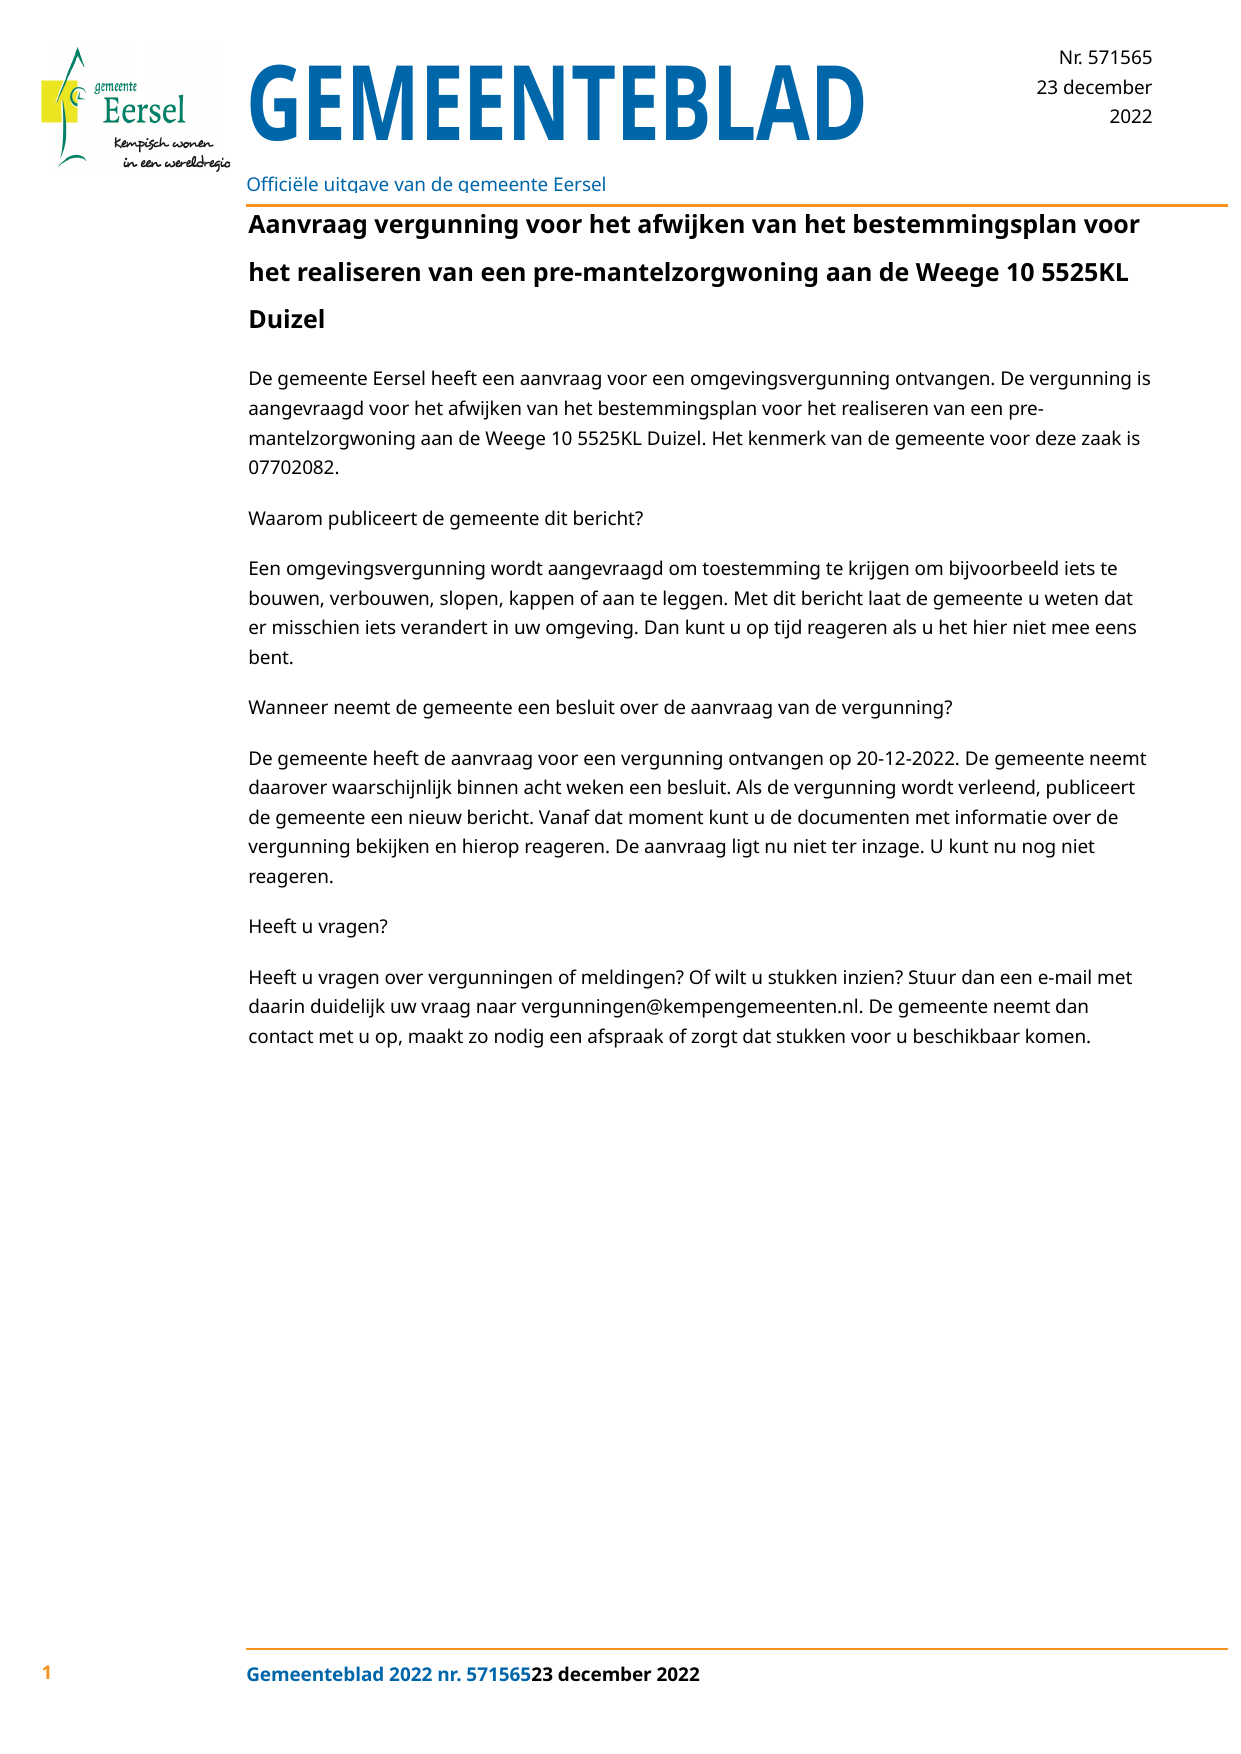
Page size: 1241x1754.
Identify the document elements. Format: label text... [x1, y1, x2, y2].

text Aanvraag vergunning voor het afwijken van het bestemmingsplan voor het realiseren van een pre-mantelzorgwoning aan de Weege 10 5525KL Duizel [248, 207, 1152, 336]
text Waarom publiceert de gemeente dit bericht? [248, 505, 1152, 530]
text Heeft u vragen over vergunningen of meldingen? Of wilt u stukken inzien? Stuur dan een e-mail met daarin duidelijk uw vraag naar vergunningen@kempengemeenten.nl. De gemeente neemt dan contact met u op, maakt zo nodig een afspraak of zorgt dat stukken voor u beschikbaar komen. [248, 964, 1152, 1049]
text Wanneer neemt de gemeente een besluit over de aanvraag van de vergunning? [248, 694, 1152, 720]
text De gemeente Eersel heeft een aanvraag voor een omgevingsvergunning ontvangen. De vergunning is aangevraagd voor het afwijken van het bestemmingsplan voor het realiseren van een pre-mantelzorgwoning aan de Weege 10 5525KL Duizel. Het kenmerk van de gemeente voor deze zaak is 07702082. [248, 366, 1152, 480]
text Heeft u vragen? [248, 913, 1152, 939]
text Een omgevingsvergunning wordt aangevraagd om toestemming te krijgen om bijvoorbeeld iets te bouwen, verbouwen, slopen, kappen of aan te leggen. Met dit bericht laat de gemeente u weten dat er misschien iets verandert in uw omgeving. Dan kunt u op tijd reageren als u het hier niet mee eens bent. [248, 555, 1152, 669]
picture [41, 47, 231, 172]
text De gemeente heeft de aanvraag voor een vergunning ontvangen op 20-12-2022. De gemeente neemt daarover waarschijnlijk binnen acht weken een besluit. Als de vergunning wordt verleend, publiceert de gemeente een nieuw bericht. Vanaf dat moment kunt u de documenten met informatie over de vergunning bekijken en hierop reageren. De aanvraag ligt nu niet ter inzage. U kunt nu nog niet reageren. [248, 745, 1152, 889]
